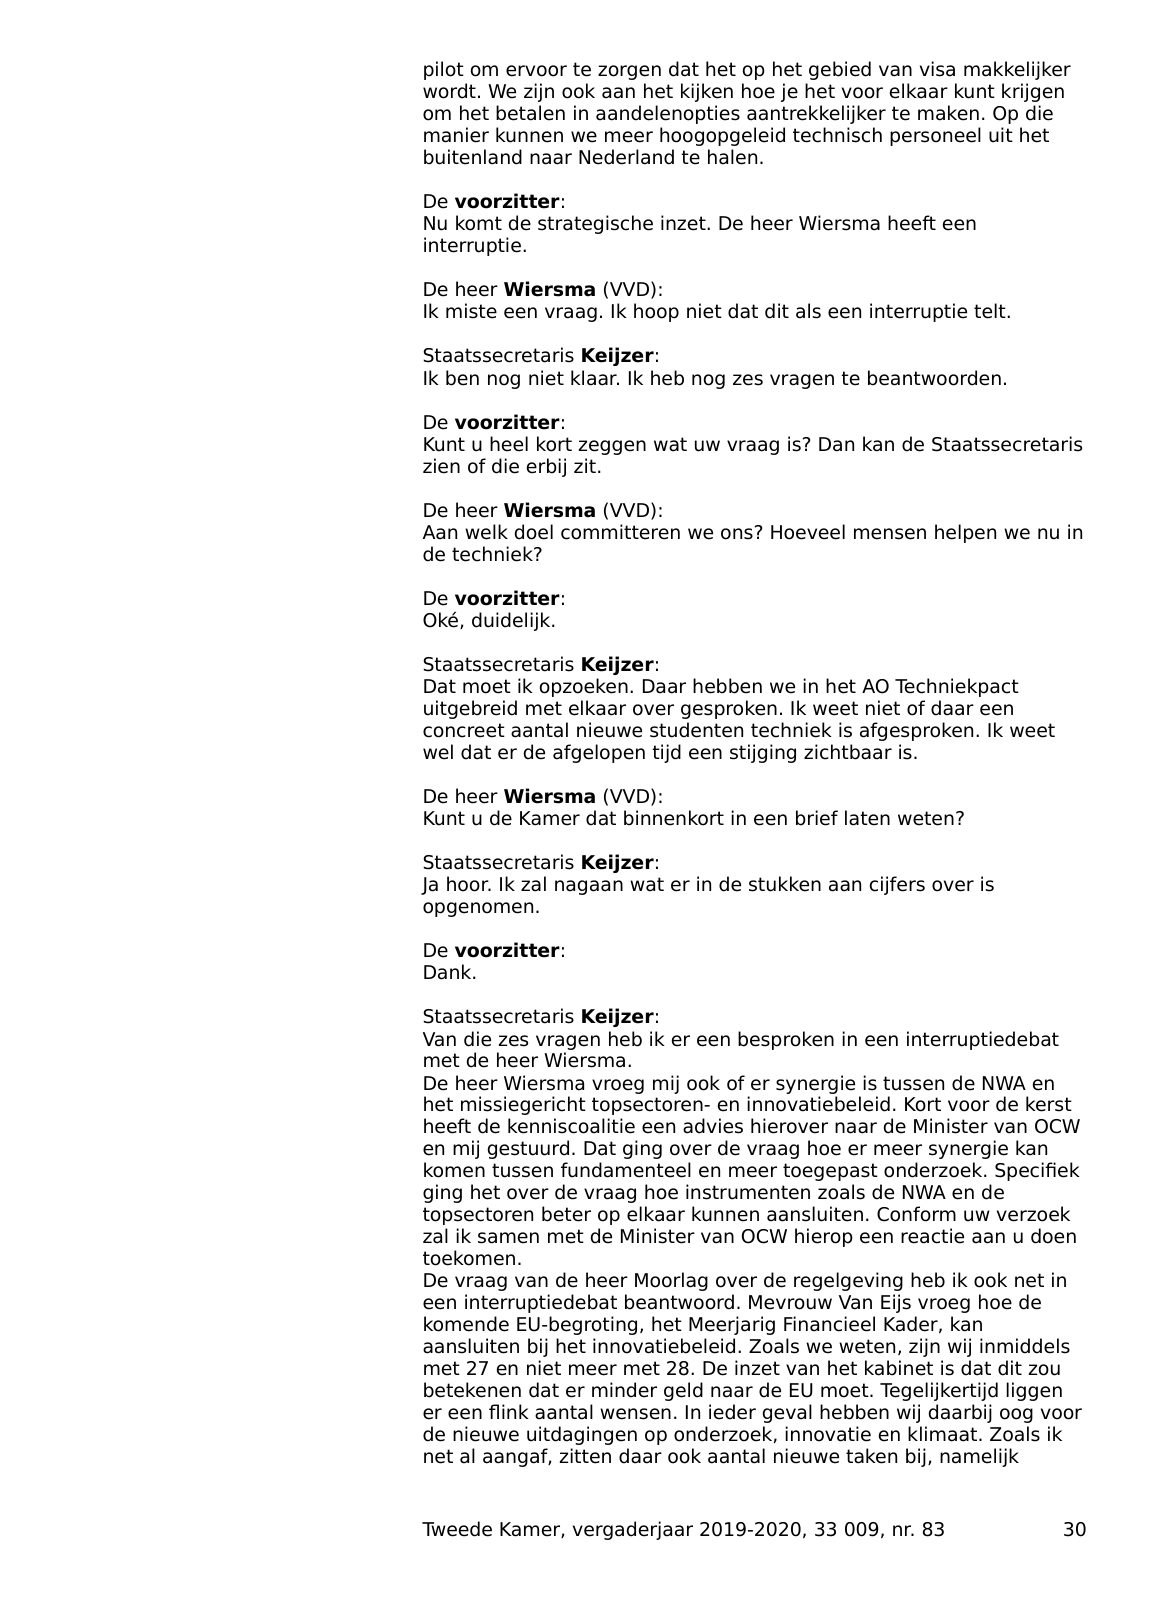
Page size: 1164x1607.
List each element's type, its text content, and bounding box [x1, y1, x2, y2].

text De voorzitter: [422, 191, 1087, 213]
text De voorzitter: [422, 940, 1087, 962]
text Ik ben nog niet klaar. Ik heb nog zes vragen te beantwoorden. [422, 367, 1087, 389]
text Kunt u de Kamer dat binnenkort in een brief laten weten? [422, 808, 1087, 830]
text Staatssecretaris Keijzer: [422, 1006, 1087, 1028]
text De heer Wiersma (VVD): [422, 786, 1087, 808]
text Staatssecretaris Keijzer: [422, 654, 1087, 676]
text Ik miste een vraag. Ik hoop niet dat dit als een interruptie telt. [422, 301, 1087, 323]
text pilot om ervoor te zorgen dat het op het gebied van visa makkelijker wordt. We zijn ook aan het kijken hoe je het voor elkaar kunt krijgen om het betalen in aandelenopties aantrekkelijker te maken. Op die manier kunnen we meer hoogopgeleid technisch personeel uit het buitenland naar Nederland te halen. [422, 59, 1087, 169]
text Dank. [422, 962, 1087, 984]
text De heer Wiersma vroeg mij ook of er synergie is tussen de NWA en het missiegericht topsectoren- en innovatiebeleid. Kort voor de kerst heeft de kenniscoalitie een advies hierover naar de Minister van OCW en mij gestuurd. Dat ging over de vraag hoe er meer synergie kan komen tussen fundamenteel en meer toegepast onderzoek. Specifiek ging het over de vraag hoe instrumenten zoals de NWA en de topsectoren beter op elkaar kunnen aansluiten. Conform uw verzoek zal ik samen met de Minister van OCW hierop een reactie aan u doen toekomen. [422, 1072, 1087, 1270]
text De vraag van de heer Moorlag over de regelgeving heb ik ook net in een interruptiedebat beantwoord. Mevrouw Van Eijs vroeg hoe de komende EU-begroting, het Meerjarig Financieel Kader, kan aansluiten bij het innovatiebeleid. Zoals we weten, zijn wij inmiddels met 27 en niet meer met 28. De inzet van het kabinet is dat dit zou betekenen dat er minder geld naar de EU moet. Tegelijkertijd liggen er een flink aantal wensen. In ieder geval hebben wij daarbij oog voor de nieuwe uitdagingen op onderzoek, innovatie en klimaat. Zoals ik net al aangaf, zitten daar ook aantal nieuwe taken bij, namelijk [422, 1270, 1087, 1468]
text De heer Wiersma (VVD): [422, 279, 1087, 301]
text Van die zes vragen heb ik er een besproken in een interruptiedebat met de heer Wiersma. [422, 1028, 1087, 1072]
text Nu komt de strategische inzet. De heer Wiersma heeft een interruptie. [422, 213, 1087, 257]
text Aan welk doel committeren we ons? Hoeveel mensen helpen we nu in de techniek? [422, 522, 1087, 566]
text Staatssecretaris Keijzer: [422, 345, 1087, 367]
text De voorzitter: [422, 412, 1087, 433]
text Dat moet ik opzoeken. Daar hebben we in het AO Techniekpact uitgebreid met elkaar over gesproken. Ik weet niet of daar een concreet aantal nieuwe studenten techniek is afgesproken. Ik weet wel dat er de afgelopen tijd een stijging zichtbaar is. [422, 676, 1087, 764]
text De heer Wiersma (VVD): [422, 500, 1087, 522]
text Oké, duidelijk. [422, 610, 1087, 632]
text Ja hoor. Ik zal nagaan wat er in de stukken aan cijfers over is opgenomen. [422, 874, 1087, 918]
text Kunt u heel kort zeggen wat uw vraag is? Dan kan de Staatssecretaris zien of die erbij zit. [422, 433, 1087, 477]
text Staatssecretaris Keijzer: [422, 852, 1087, 874]
text De voorzitter: [422, 588, 1087, 610]
